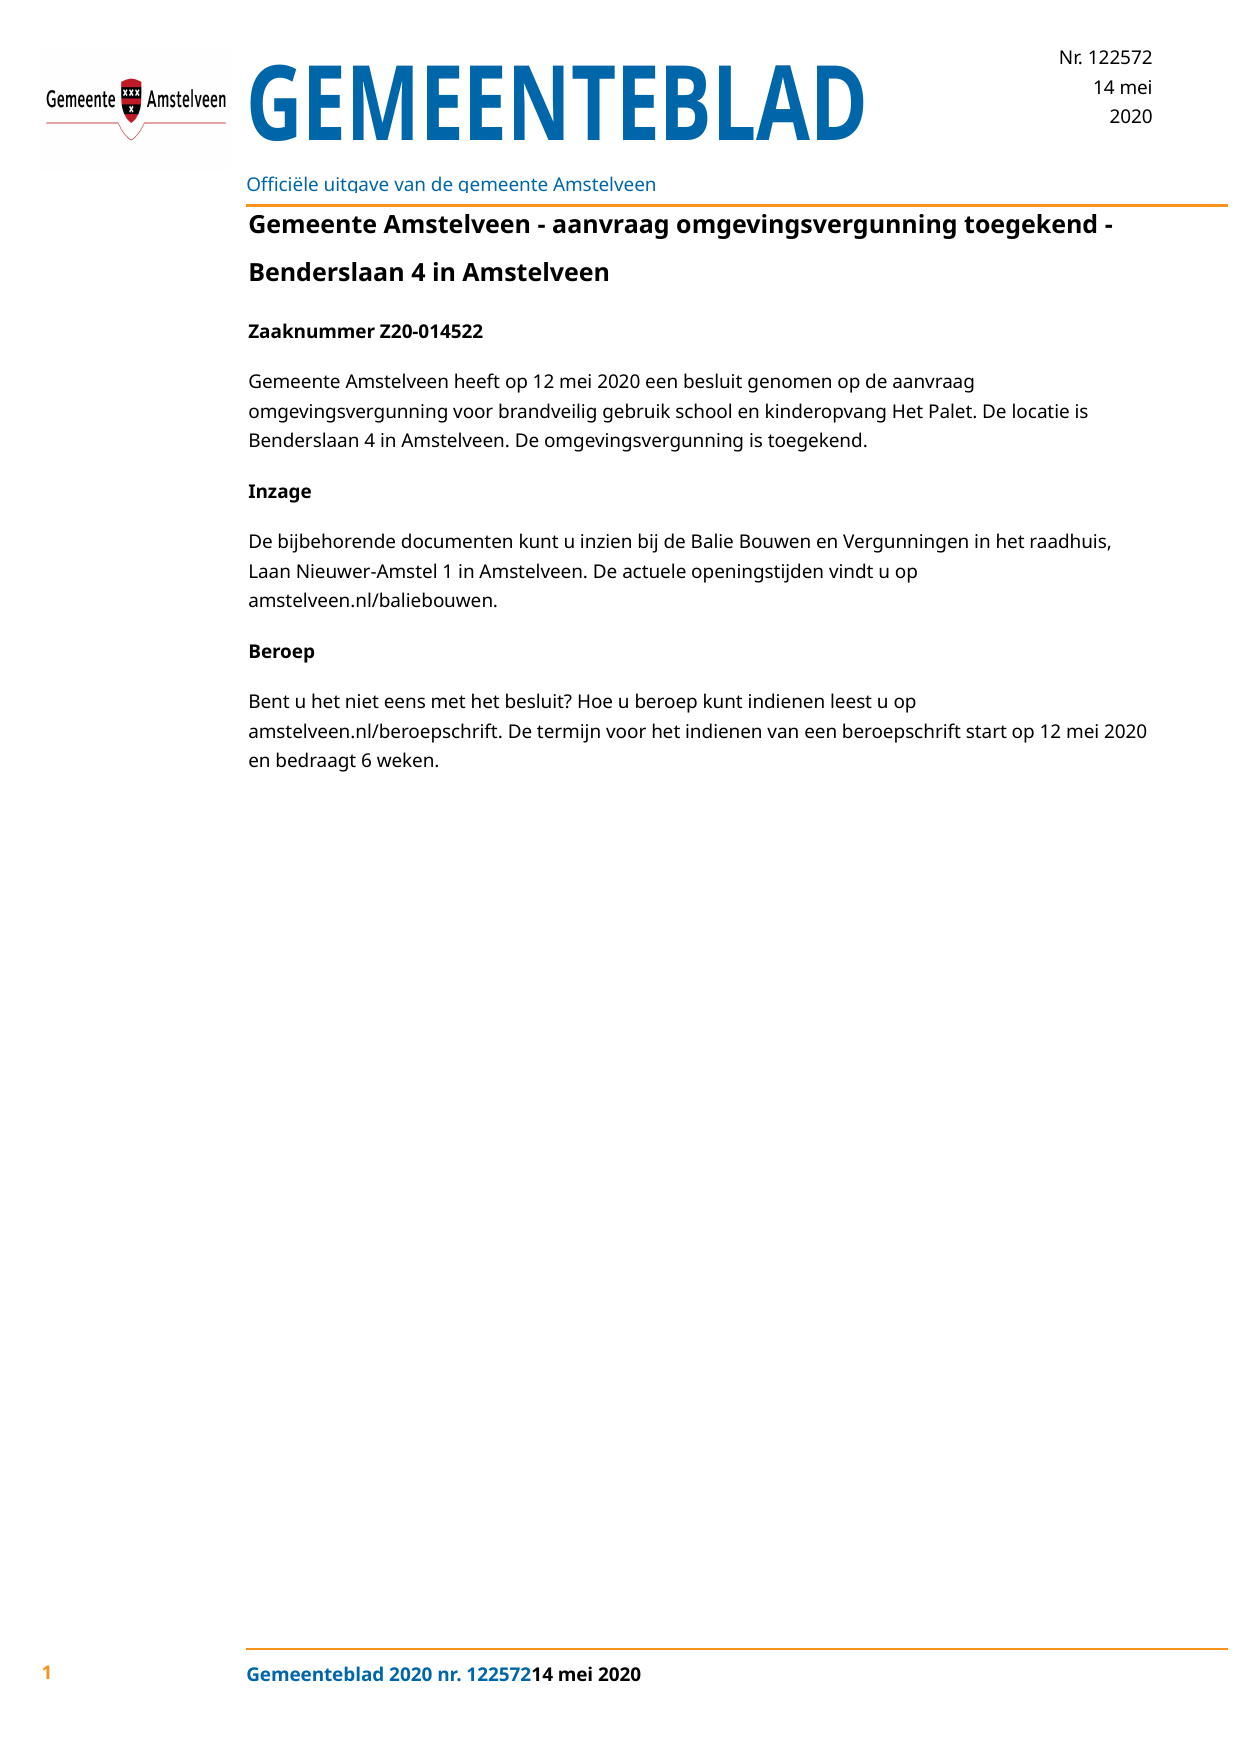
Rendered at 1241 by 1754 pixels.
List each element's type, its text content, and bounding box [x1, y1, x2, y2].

picture [41, 47, 231, 172]
text Gemeente Amstelveen - aanvraag omgevingsvergunning toegekend - Benderslaan 4 in Amstelveen [248, 207, 1152, 288]
text Bent u het niet eens met het besluit? Hoe u beroep kunt indienen leest u op amstelveen.nl/beroepschrift. De termijn voor het indienen van een beroepschrift start op 12 mei 2020 en bedraagt 6 weken. [248, 688, 1152, 773]
text Inzage [248, 478, 1152, 504]
text Zaaknummer Z20-014522 [248, 318, 1152, 344]
text Gemeente Amstelveen heeft op 12 mei 2020 een besluit genomen op de aanvraag omgevingsvergunning voor brandveilig gebruik school en kinderopvang Het Palet. De locatie is Benderslaan 4 in Amstelveen. De omgevingsvergunning is toegekend. [248, 368, 1152, 453]
text De bijbehorende documenten kunt u inzien bij de Balie Bouwen en Vergunningen in het raadhuis, Laan Nieuwer-Amstel 1 in Amstelveen. De actuele openingstijden vindt u op amstelveen.nl/baliebouwen. [248, 528, 1152, 613]
text Beroep [248, 638, 1152, 664]
